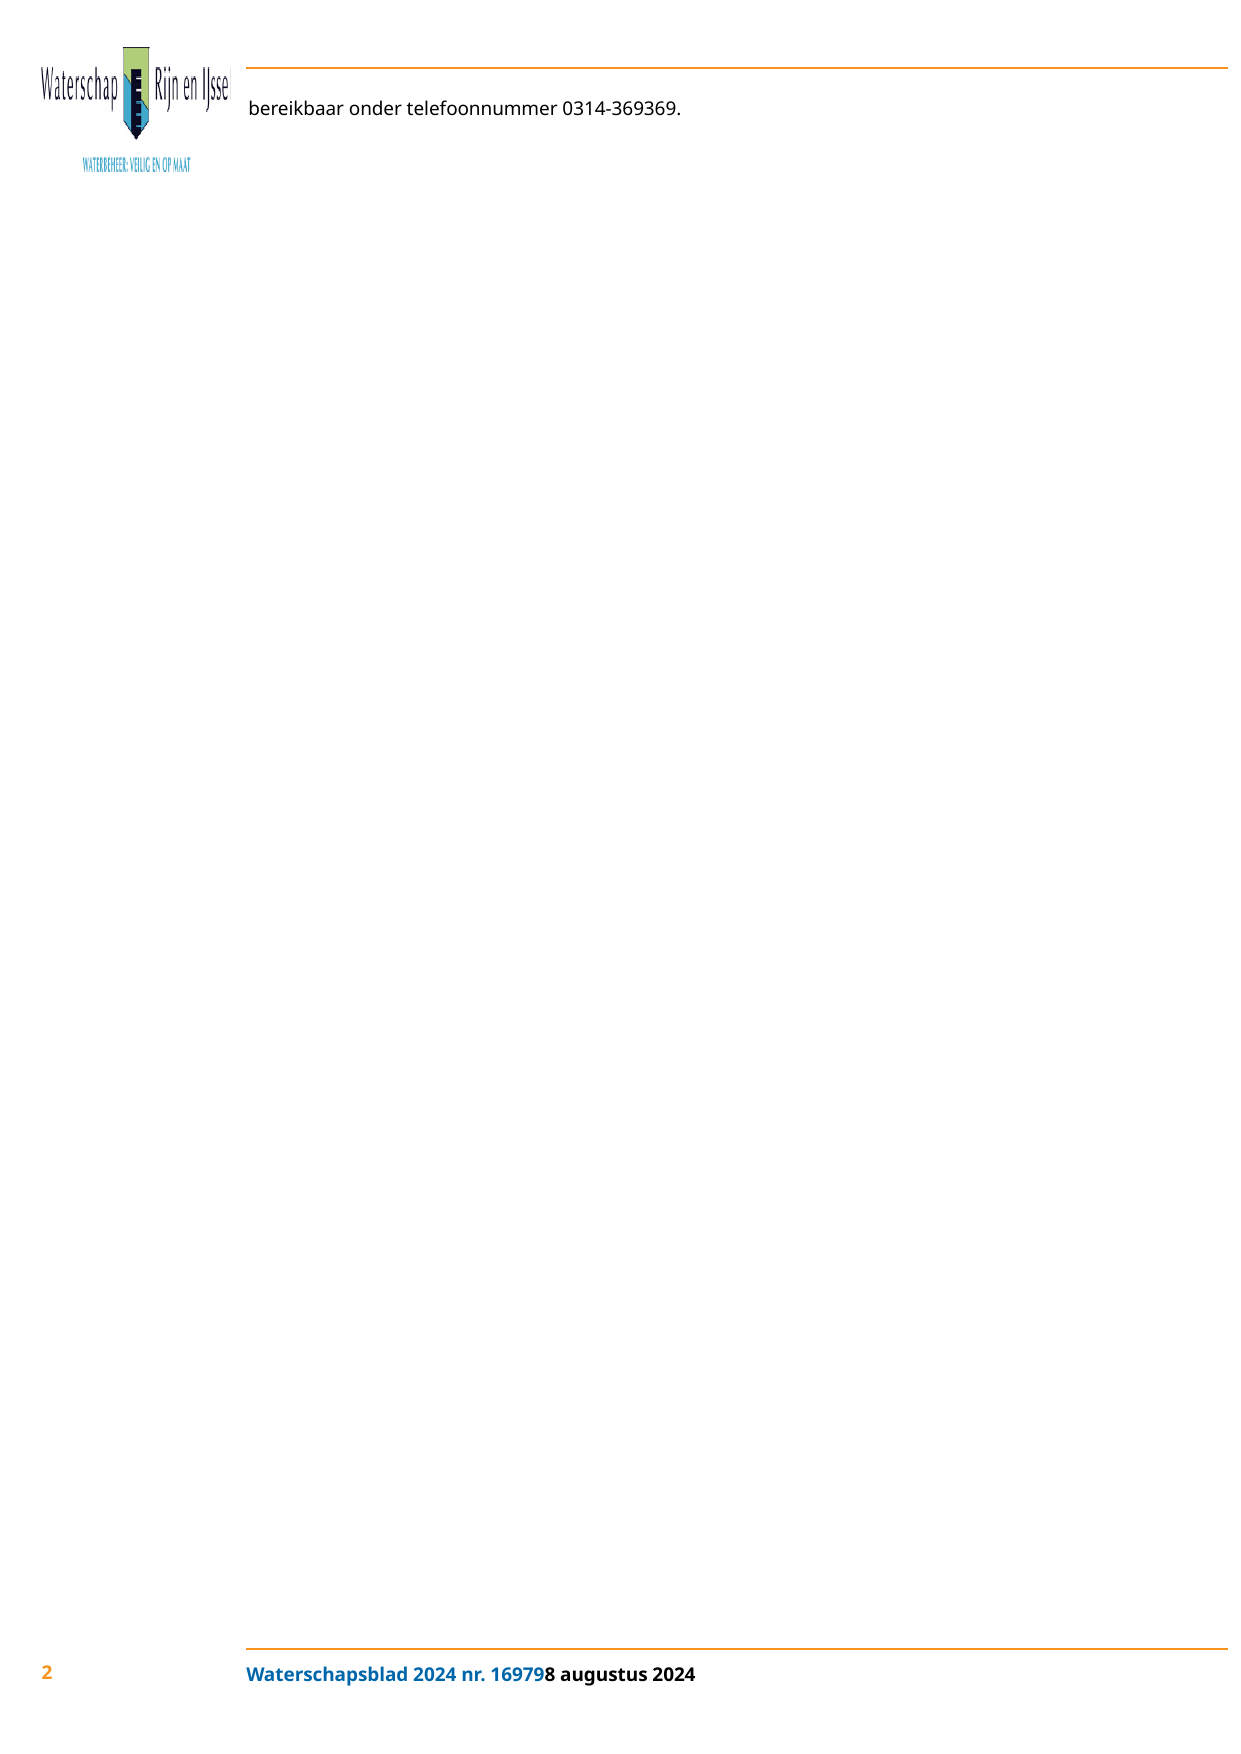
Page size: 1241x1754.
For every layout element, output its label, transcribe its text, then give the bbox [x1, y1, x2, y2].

text bereikbaar onder telefoonnummer 0314-369369. [248, 95, 1152, 121]
picture [41, 47, 231, 172]
